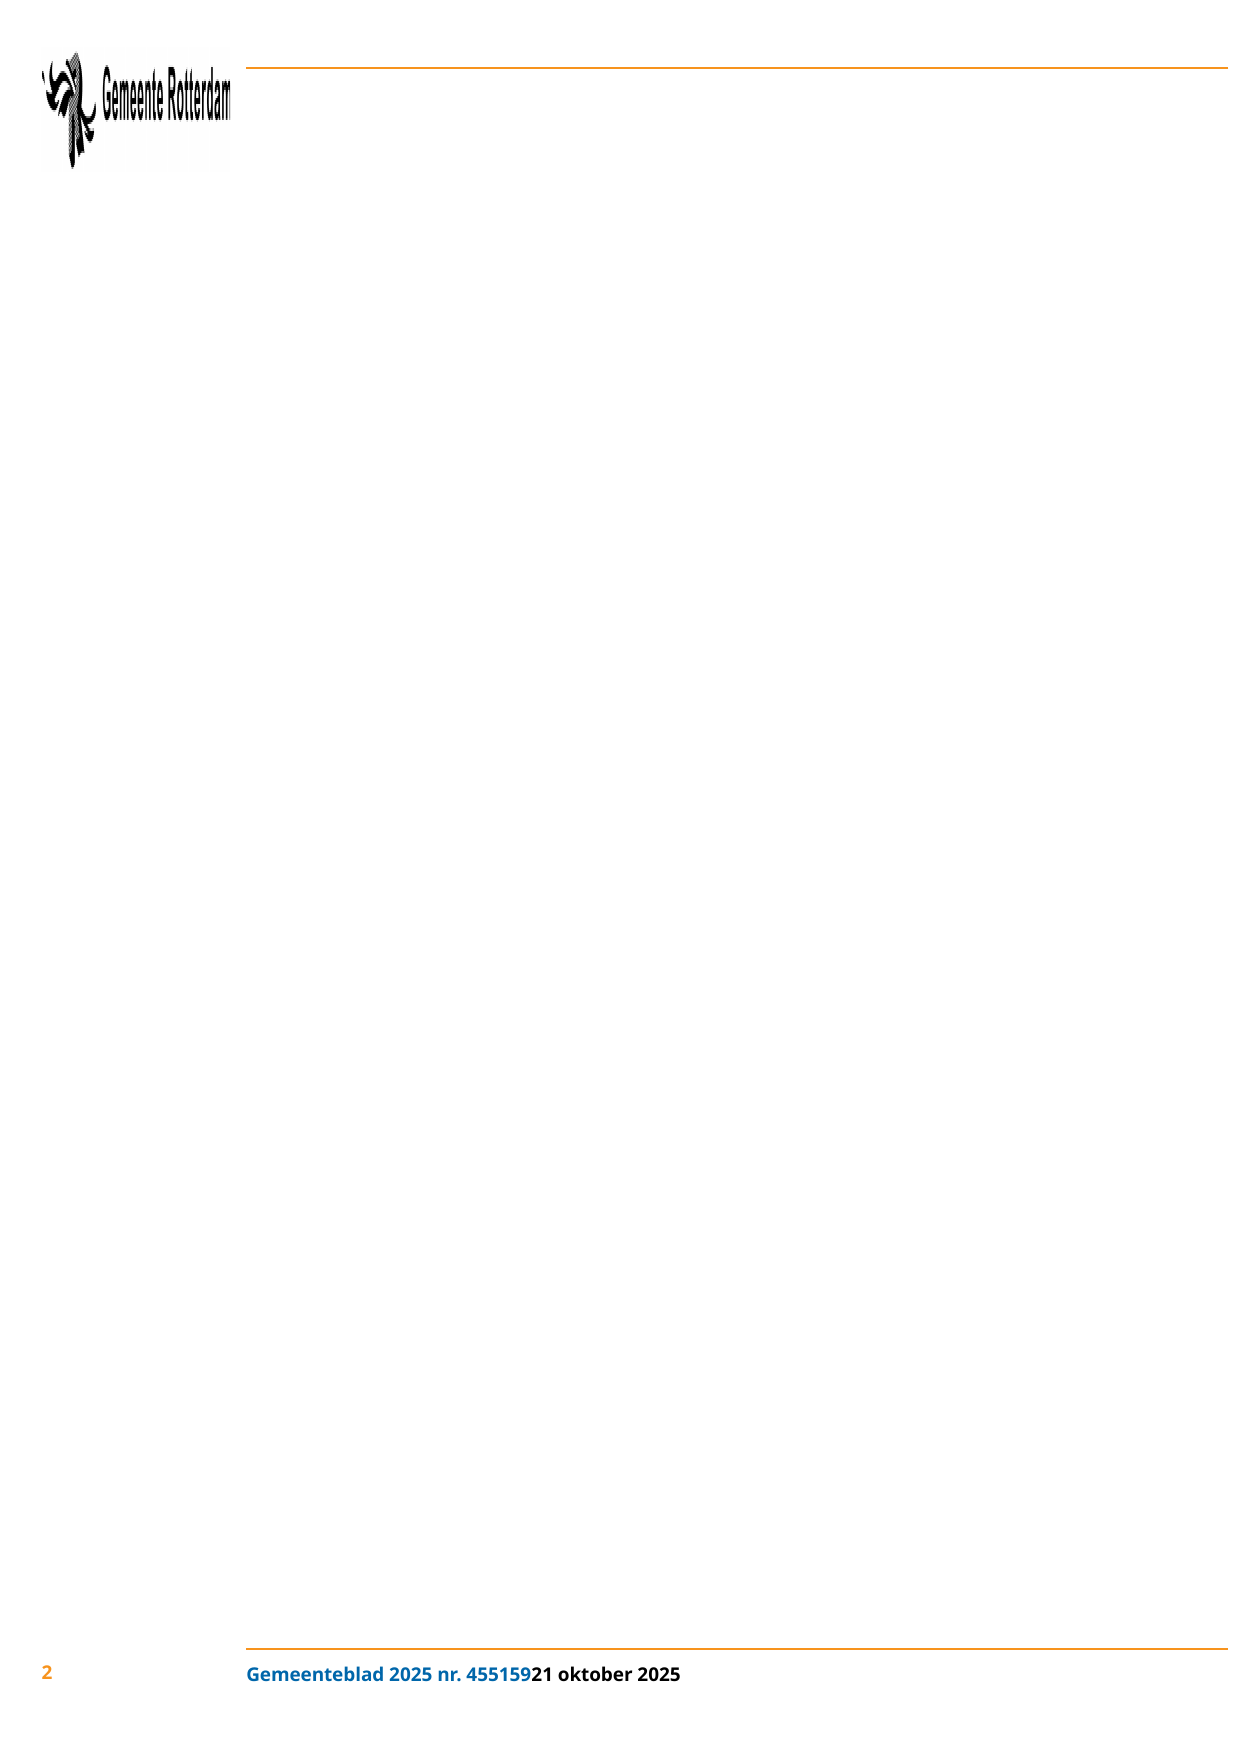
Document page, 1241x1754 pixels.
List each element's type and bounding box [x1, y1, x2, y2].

picture [41, 47, 231, 172]
